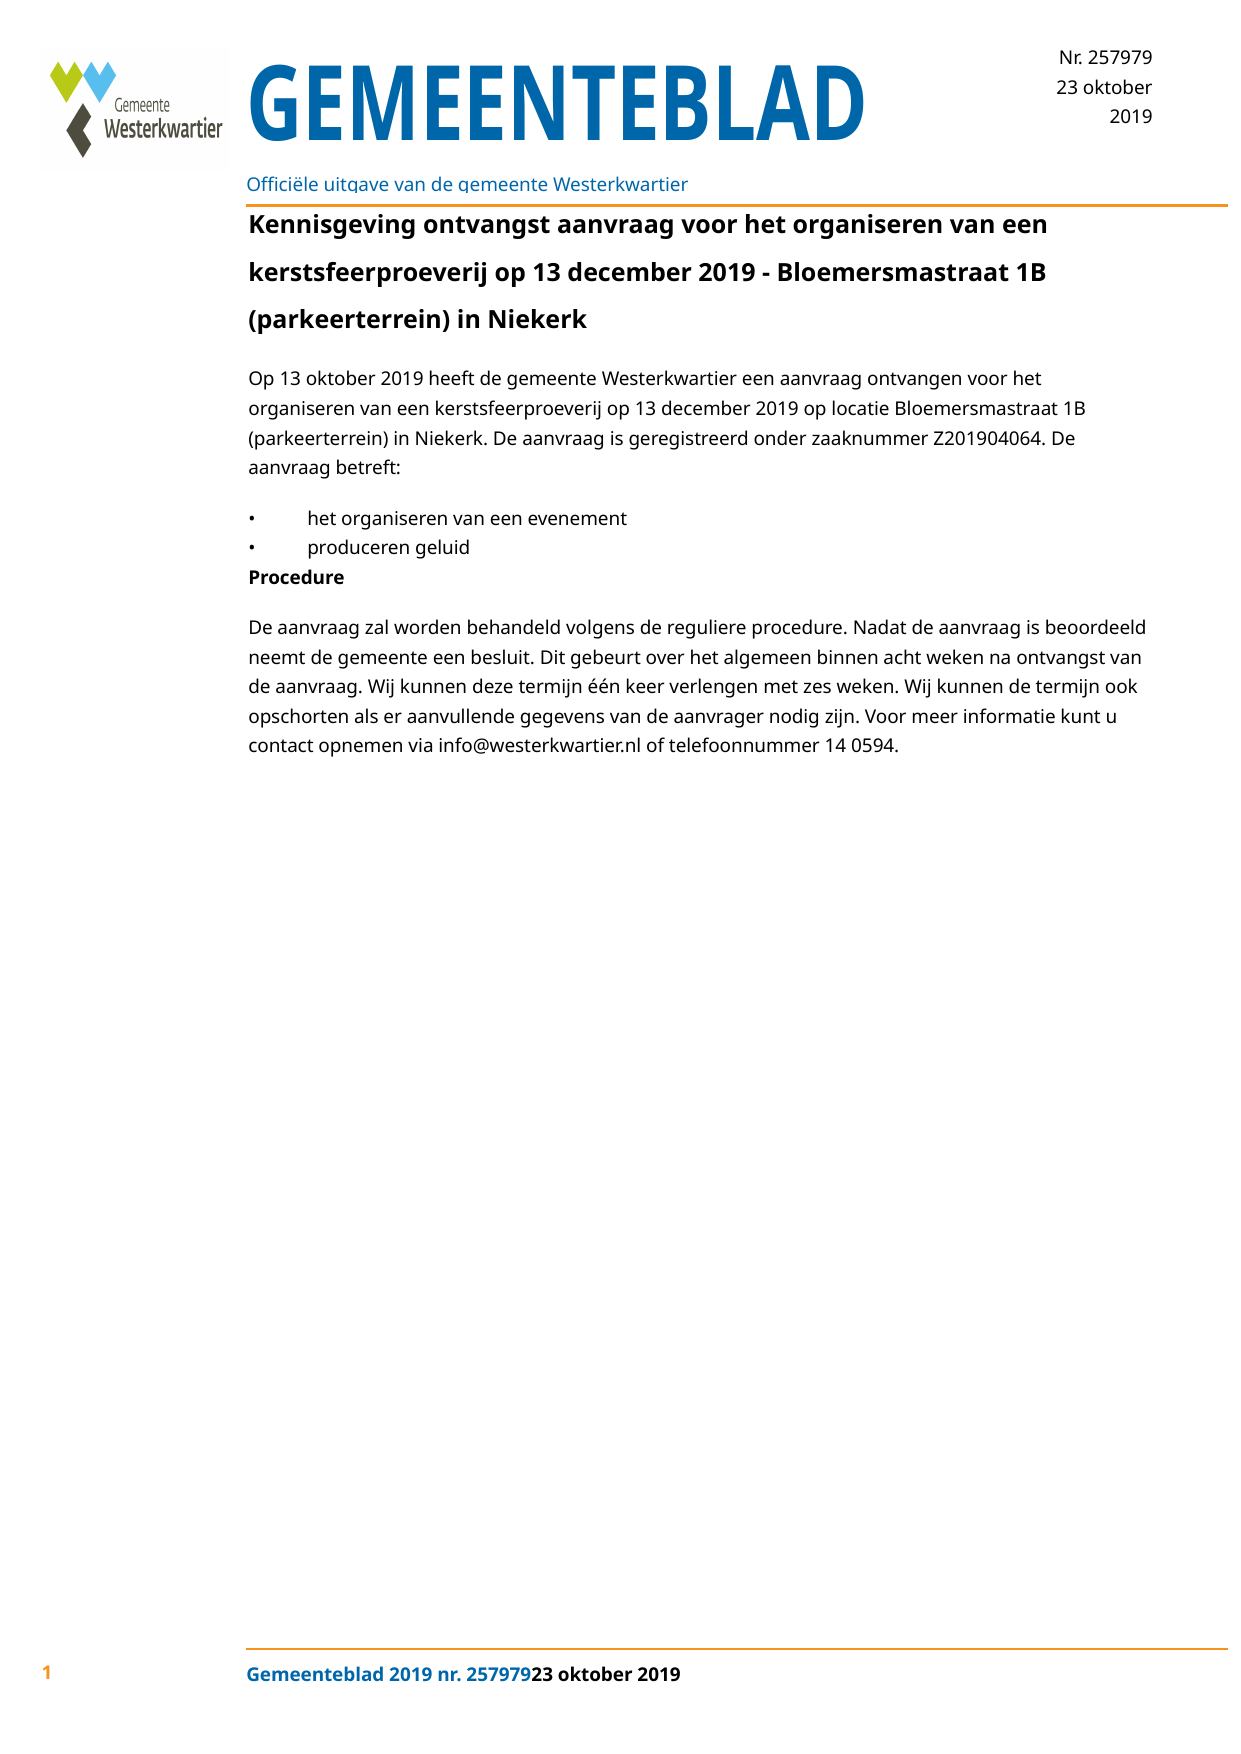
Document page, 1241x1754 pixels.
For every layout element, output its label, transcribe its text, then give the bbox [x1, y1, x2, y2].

text Procedure [248, 564, 1152, 589]
text De aanvraag zal worden behandeld volgens de reguliere procedure. Nadat de aanvraag is beoordeeld neemt de gemeente een besluit. Dit gebeurt over het algemeen binnen acht weken na ontvangst van de aanvraag. Wij kunnen deze termijn één keer verlengen met zes weken. Wij kunnen de termijn ook opschorten als er aanvullende gegevens van de aanvrager nodig zijn. Voor meer informatie kunt u contact opnemen via info@westerkwartier.nl of telefoonnummer 14 0594. [248, 614, 1152, 758]
text Kennisgeving ontvangst aanvraag voor het organiseren van een kerstsfeerproeverij op 13 december 2019 - Bloemersmastraat 1B (parkeerterrein) in Niekerk [248, 207, 1152, 336]
list produceren geluid [248, 534, 1152, 560]
picture [41, 47, 231, 172]
text Op 13 oktober 2019 heeft de gemeente Westerkwartier een aanvraag ontvangen voor het organiseren van een kerstsfeerproeverij op 13 december 2019 op locatie Bloemersmastraat 1B (parkeerterrein) in Niekerk. De aanvraag is geregistreerd onder zaaknummer Z201904064. De aanvraag betreft: [248, 366, 1152, 480]
list het organiseren van een evenement [248, 505, 1152, 530]
